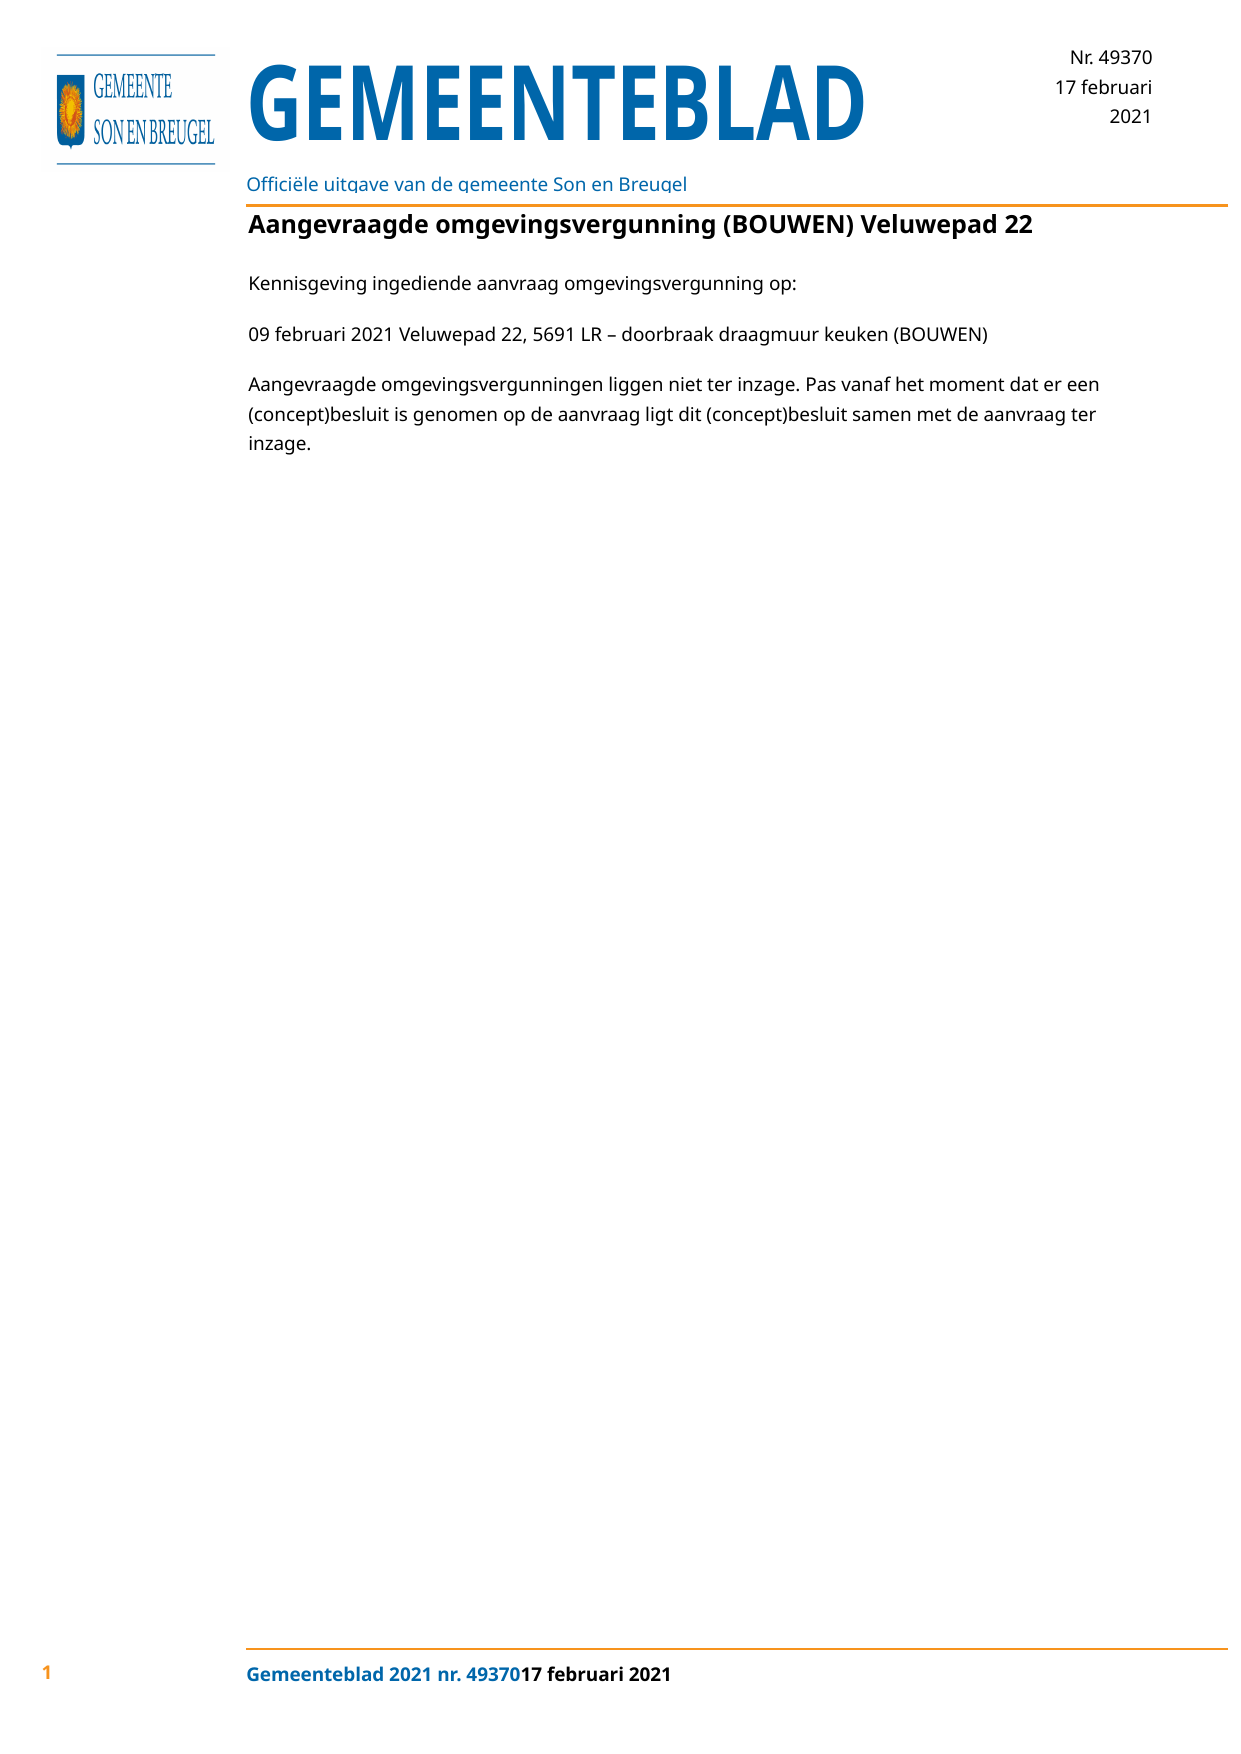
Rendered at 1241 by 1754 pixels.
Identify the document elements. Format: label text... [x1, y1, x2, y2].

picture [41, 47, 231, 172]
text Aangevraagde omgevingsvergunningen liggen niet ter inzage. Pas vanaf het moment dat er een (concept)besluit is genomen op de aanvraag ligt dit (concept)besluit samen met de aanvraag ter inzage. [248, 371, 1152, 456]
text Aangevraagde omgevingsvergunning (BOUWEN) Veluwepad 22 [248, 207, 1152, 241]
text Kennisgeving ingediende aanvraag omgevingsvergunning op: [248, 270, 1152, 296]
text 09 februari 2021 Veluwepad 22, 5691 LR – doorbraak draagmuur keuken (BOUWEN) [248, 321, 1152, 346]
